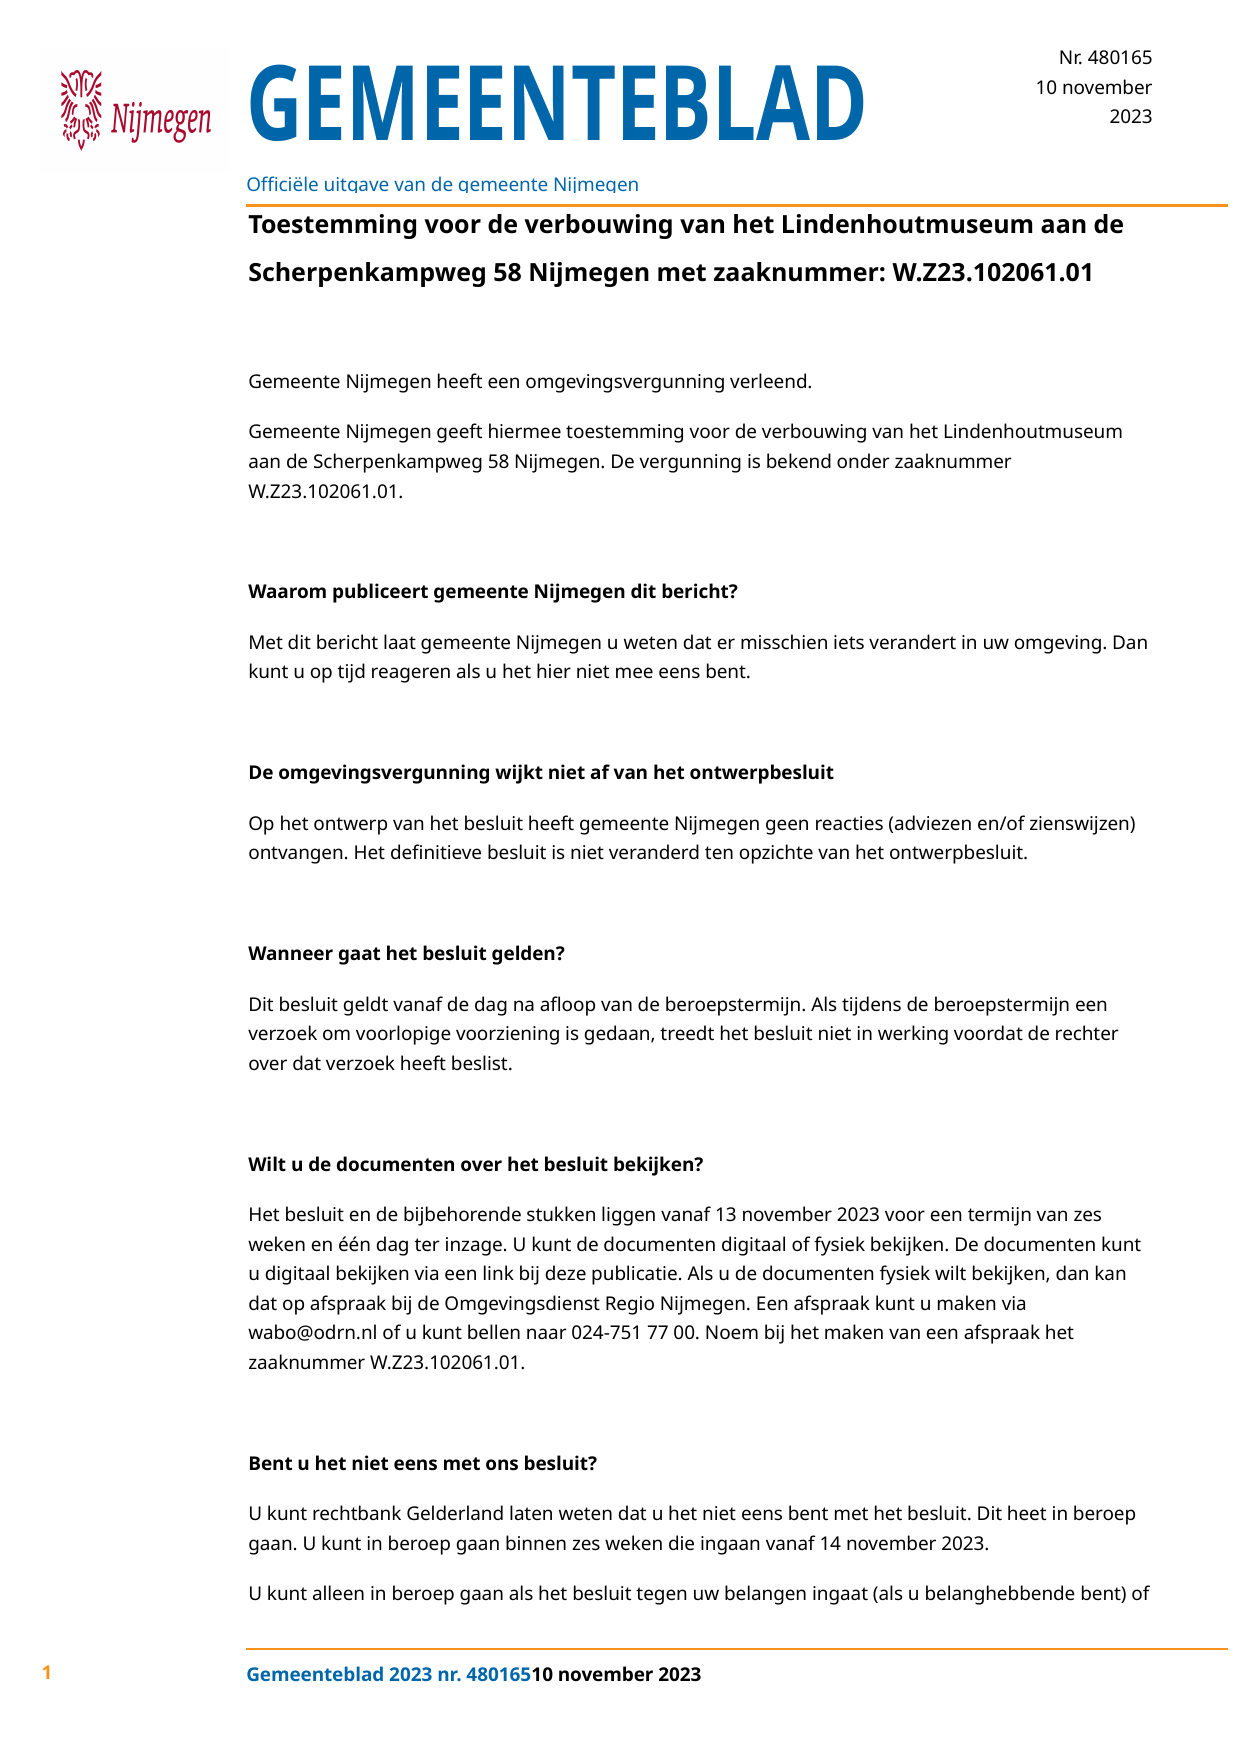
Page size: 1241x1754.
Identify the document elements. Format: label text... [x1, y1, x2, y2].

text Waarom publiceert gemeente Nijmegen dit bericht? [248, 579, 1152, 604]
text Met dit bericht laat gemeente Nijmegen u weten dat er misschien iets verandert in uw omgeving. Dan kunt u op tijd reageren als u het hier niet mee eens bent. [248, 629, 1152, 684]
text U kunt rechtbank Gelderland laten weten dat u het niet eens bent met het besluit. Dit heet in beroep gaan. U kunt in beroep gaan binnen zes weken die ingaan vanaf 14 november 2023. [248, 1500, 1152, 1556]
text Gemeente Nijmegen heeft een omgevingsvergunning verleend. [248, 368, 1152, 394]
text Het besluit en de bijbehorende stukken liggen vanaf 13 november 2023 voor een termijn van zes weken en één dag ter inzage. U kunt de documenten digitaal of fysiek bekijken. De documenten kunt u digitaal bekijken via een link bij deze publicatie. Als u de documenten fysiek wilt bekijken, dan kan dat op afspraak bij de Omgevingsdienst Regio Nijmegen. Een afspraak kunt u maken via wabo@odrn.nl of u kunt bellen naar 024-751 77 00. Noem bij het maken van een afspraak het zaaknummer W.Z23.102061.01. [248, 1201, 1152, 1375]
text Wilt u de documenten over het besluit bekijken? [248, 1151, 1152, 1177]
text Wanneer gaat het besluit gelden? [248, 940, 1152, 966]
picture [41, 47, 231, 172]
text De omgevingsvergunning wijkt niet af van het ontwerpbesluit [248, 759, 1152, 785]
text Gemeente Nijmegen geeft hiermee toestemming voor de verbouwing van het Lindenhoutmuseum aan de Scherpenkampweg 58 Nijmegen. De vergunning is bekend onder zaaknummer W.Z23.102061.01. [248, 419, 1152, 504]
text Bent u het niet eens met ons besluit? [248, 1450, 1152, 1476]
text Op het ontwerp van het besluit heeft gemeente Nijmegen geen reacties (adviezen en/of zienswijzen) ontvangen. Het definitieve besluit is niet veranderd ten opzichte van het ontwerpbesluit. [248, 810, 1152, 865]
text Toestemming voor de verbouwing van het Lindenhoutmuseum aan de Scherpenkampweg 58 Nijmegen met zaaknummer: W.Z23.102061.01 [248, 207, 1152, 288]
text Dit besluit geldt vanaf de dag na afloop van de beroepstermijn. Als tijdens de beroepstermijn een verzoek om voorlopige voorziening is gedaan, treedt het besluit niet in werking voordat de rechter over dat verzoek heeft beslist. [248, 991, 1152, 1076]
text U kunt alleen in beroep gaan als het besluit tegen uw belangen ingaat (als u belanghebbende bent) of [248, 1580, 1152, 1606]
